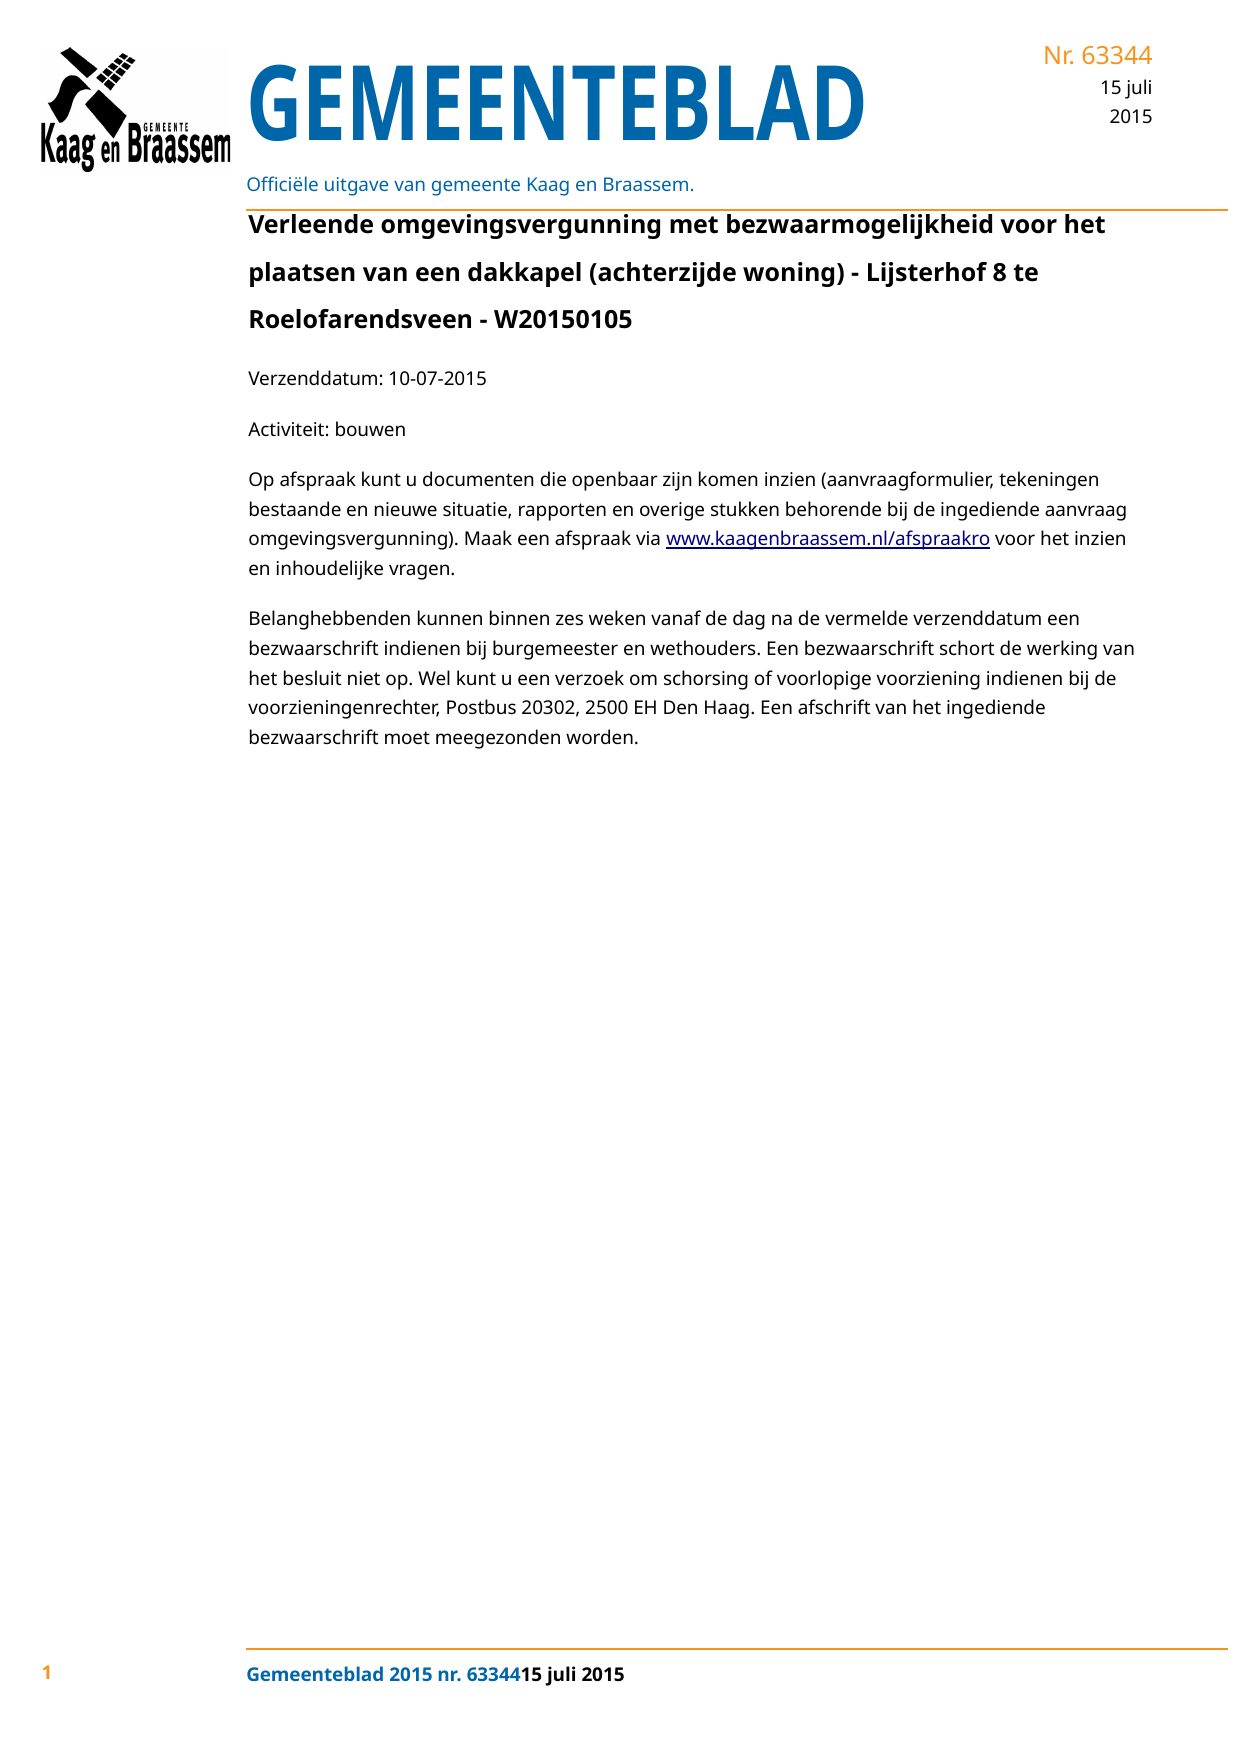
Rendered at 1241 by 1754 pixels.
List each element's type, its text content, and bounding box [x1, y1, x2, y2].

text Op afspraak kunt u documenten die openbaar zijn komen inzien (aanvraagformulier, tekeningen bestaande en nieuwe situatie, rapporten en overige stukken behorende bij de ingediende aanvraag omgevingsvergunning). Maak een afspraak via www.kaagenbraassem.nl/afspraakro voor het inzien en inhoudelijke vragen. [248, 466, 1152, 581]
text Verleende omgevingsvergunning met bezwaarmogelijkheid voor het plaatsen van een dakkapel (achterzijde woning) - Lijsterhof 8 te Roelofarendsveen - W20150105 [248, 211, 1152, 336]
text Verzenddatum: 10-07-2015 [248, 366, 1152, 391]
text Belanghebbenden kunnen binnen zes weken vanaf de dag na de vermelde verzenddatum een bezwaarschrift indienen bij burgemeester en wethouders. Een bezwaarschrift schort de werking van het besluit niet op. Wel kunt u een verzoek om schorsing of voorlopige voorziening indienen bij de voorzieningenrechter, Postbus 20302, 2500 EH Den Haag. Een afschrift van het ingediende bezwaarschrift moet meegezonden worden. [248, 606, 1152, 749]
picture [41, 47, 231, 172]
text Activiteit: bouwen [248, 416, 1152, 442]
